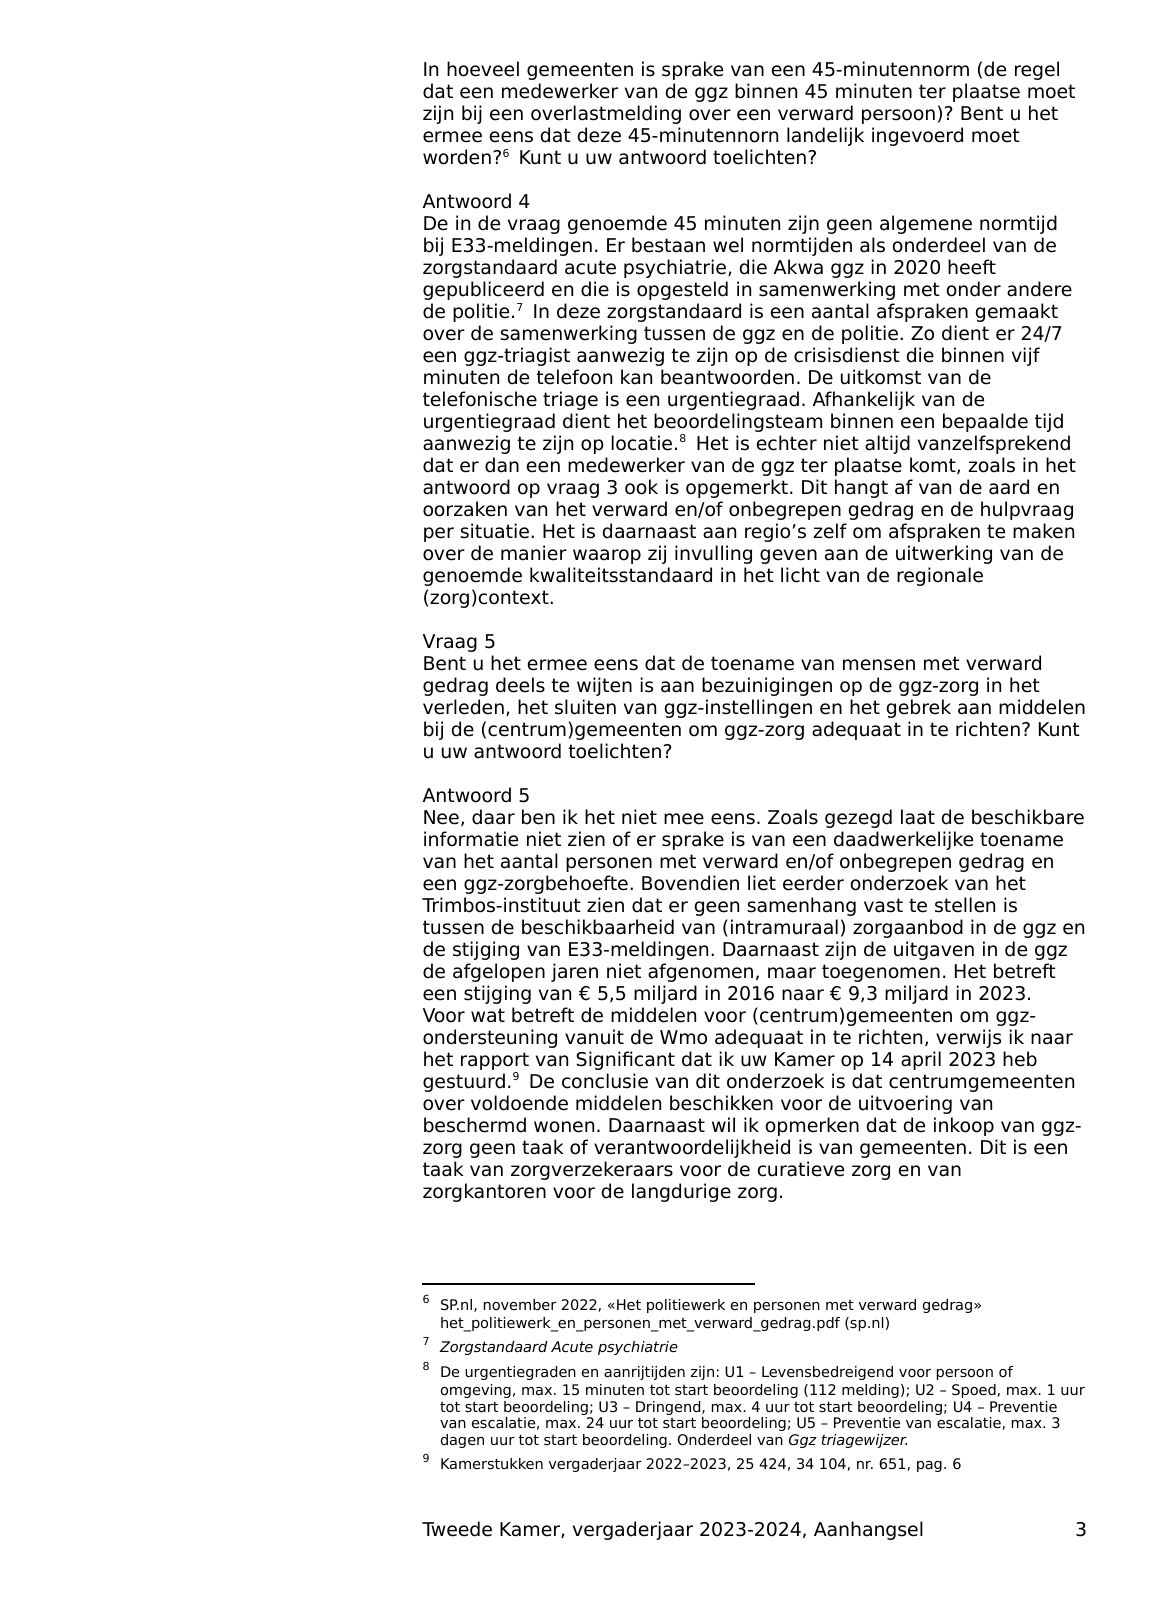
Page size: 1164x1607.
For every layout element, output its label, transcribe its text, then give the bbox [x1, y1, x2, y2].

text Nee, daar ben ik het niet mee eens. Zoals gezegd laat de beschikbare informatie niet zien of er sprake is van een daadwerkelijke toename van het aantal personen met verward en/of onbegrepen gedrag en een ggz-zorgbehoefte. Bovendien liet eerder onderzoek van het Trimbos-instituut zien dat er geen samenhang vast te stellen is tussen de beschikbaarheid van (intramuraal) zorgaanbod in de ggz en de stijging van E33-meldingen. Daarnaast zijn de uitgaven in de ggz de afgelopen jaren niet afgenomen, maar toegenomen. Het betreft een stijging van € 5,5 miljard in 2016 naar € 9,3 miljard in 2023. [422, 807, 1087, 1005]
text Antwoord 4 [422, 191, 1087, 213]
text De in de vraag genoemde 45 minuten zijn geen algemene normtijd bij E33-meldingen. Er bestaan wel normtijden als onderdeel van de zorgstandaard acute psychiatrie, die Akwa ggz in 2020 heeft gepubliceerd en die is opgesteld in samenwerking met onder andere de politie. In deze zorgstandaard is een aantal afspraken gemaakt over de samenwerking tussen de ggz en de politie. Zo dient er 24/7 een ggz-triagist aanwezig te zijn op de crisisdienst die binnen vijf minuten de telefoon kan beantwoorden. De uitkomst van de telefonische triage is een urgentiegraad. Afhankelijk van de urgentiegraad dient het beoordelingsteam binnen een bepaalde tijd aanwezig te zijn op locatie. Het is echter niet altijd vanzelfsprekend dat er dan een medewerker van de ggz ter plaatse komt, zoals in het antwoord op vraag 3 ook is opgemerkt. Dit hangt af van de aard en oorzaken van het verward en/of onbegrepen gedrag en de hulpvraag per situatie. Het is daarnaast aan regio’s zelf om afspraken te maken over de manier waarop zij invulling geven aan de uitwerking van de genoemde kwaliteitsstandaard in het licht van de regionale (zorg)context. [422, 213, 1087, 609]
text Antwoord 5 [422, 785, 1087, 807]
text Voor wat betreft de middelen voor (centrum)gemeenten om ggz-ondersteuning vanuit de Wmo adequaat in te richten, verwijs ik naar het rapport van Significant dat ik uw Kamer op 14 april 2023 heb gestuurd. De conclusie van dit onderzoek is dat centrumgemeenten over voldoende middelen beschikken voor de uitvoering van beschermd wonen. Daarnaast wil ik opmerken dat de inkoop van ggz-zorg geen taak of verantwoordelijkheid is van gemeenten. Dit is een taak van zorgverzekeraars voor de curatieve zorg en van zorgkantoren voor de langdurige zorg. [422, 1005, 1087, 1203]
text Vraag 5 [422, 631, 1087, 653]
text Bent u het ermee eens dat de toename van mensen met verward gedrag deels te wijten is aan bezuinigingen op de ggz-zorg in het verleden, het sluiten van ggz-instellingen en het gebrek aan middelen bij de (centrum)gemeenten om ggz-zorg adequaat in te richten? Kunt u uw antwoord toelichten? [422, 653, 1087, 763]
text In hoeveel gemeenten is sprake van een 45-minutennorm (de regel dat een medewerker van de ggz binnen 45 minuten ter plaatse moet zijn bij een overlastmelding over een verward persoon)? Bent u het ermee eens dat deze 45-minutennorn landelijk ingevoerd moet worden? Kunt u uw antwoord toelichten? [422, 59, 1087, 169]
text De urgentiegraden en aanrijtijden zijn: U1 – Levensbedreigend voor persoon of omgeving, max. 15 minuten tot start beoordeling (112 melding); U2 – Spoed, max. 1 uur tot start beoordeling; U3 – Dringend, max. 4 uur tot start beoordeling; U4 – Preventie van escalatie, max. 24 uur tot start beoordeling; U5 – Preventie van escalatie, max. 3 dagen uur tot start beoordeling. Onderdeel van Ggz triagewijzer. [422, 1360, 1087, 1449]
text SP.nl, november 2022, «Het politiewerk en personen met verward gedrag» het_politiewerk_en_personen_met_verward_gedrag.pdf (sp.nl) [422, 1293, 1087, 1332]
text Zorgstandaard Acute psychiatrie [422, 1335, 1087, 1357]
text Kamerstukken vergaderjaar 2022–2023, 25 424, 34 104, nr. 651, pag. 6 [422, 1452, 1087, 1474]
